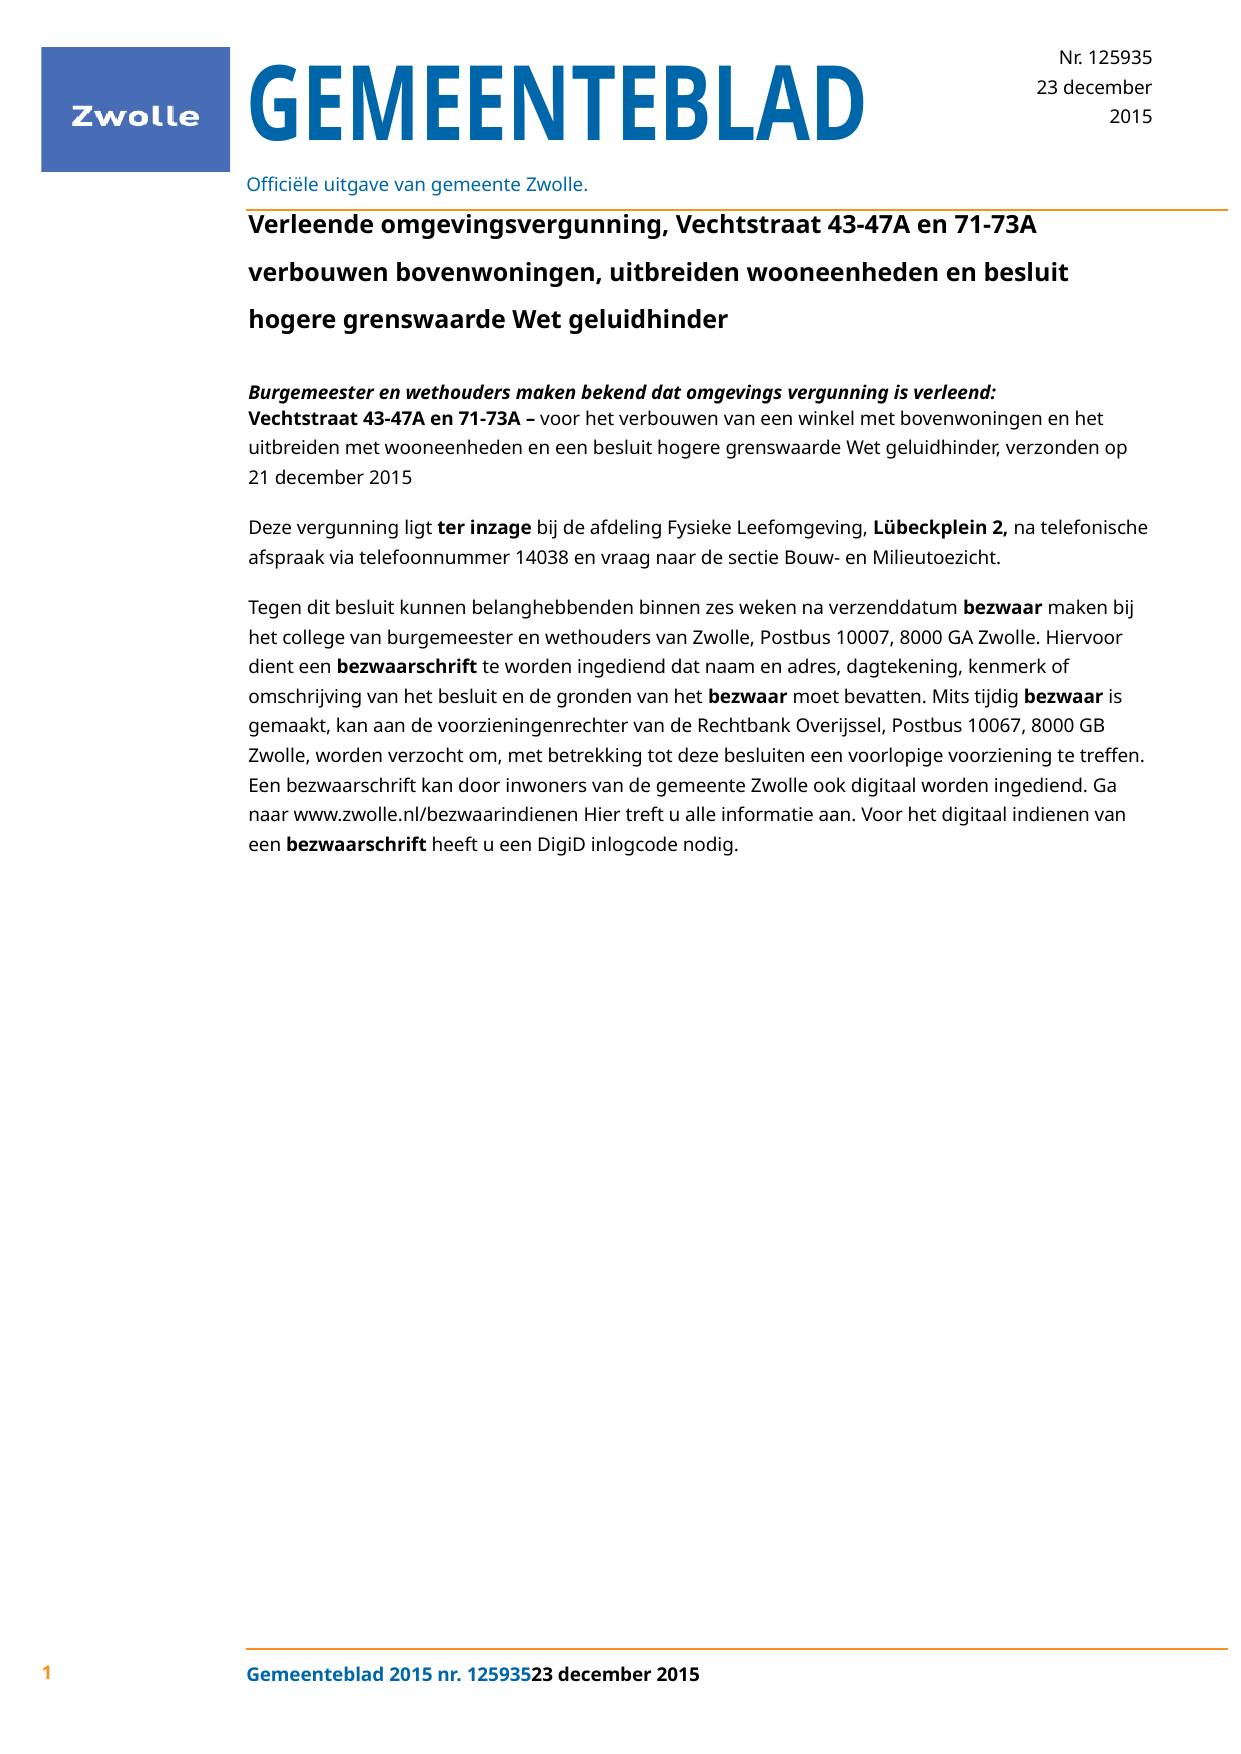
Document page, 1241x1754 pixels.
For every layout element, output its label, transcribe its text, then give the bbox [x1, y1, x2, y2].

text Verleende omgevingsvergunning, Vechtstraat 43-47A en 71-73A verbouwen bovenwoningen, uitbreiden wooneenheden en besluit hogere grenswaarde Wet geluidhinder [248, 211, 1152, 336]
picture [41, 47, 231, 172]
text Tegen dit besluit kunnen belanghebbenden binnen zes weken na verzenddatum bezwaar maken bij het college van burgemeester en wethouders van Zwolle, Postbus 10007, 8000 GA Zwolle. Hiervoor dient een bezwaarschrift te worden ingediend dat naam en adres, dagtekening, kenmerk of omschrijving van het besluit en de gronden van het bezwaar moet bevatten. Mits tijdig bezwaar is gemaakt, kan aan de voorzieningenrechter van de Rechtbank Overijssel, Postbus 10067, 8000 GB Zwolle, worden verzocht om, met betrekking tot deze besluiten een voorlopige voorziening te treffen. Een bezwaarschrift kan door inwoners van de gemeente Zwolle ook digitaal worden ingediend. Ga naar www.zwolle.nl/bezwaarindienen Hier treft u alle informatie aan. Voor het digitaal indienen van een bezwaarschrift heeft u een DigiD inlogcode nodig. [248, 594, 1152, 857]
text Vechtstraat 43-47A en 71-73A – voor het verbouwen van een winkel met bovenwoningen en het uitbreiden met wooneenheden en een besluit hogere grenswaarde Wet geluidhinder, verzonden op 21 december 2015 [248, 405, 1152, 490]
text Burgemeester en wethouders maken bekend dat omgevings vergunning is verleend: [248, 379, 1152, 405]
text Deze vergunning ligt ter inzage bij de afdeling Fysieke Leefomgeving, Lübeckplein 2, na telefonische afspraak via telefoonnummer 14038 en vraag naar de sectie Bouw- en Milieutoezicht. [248, 514, 1152, 570]
